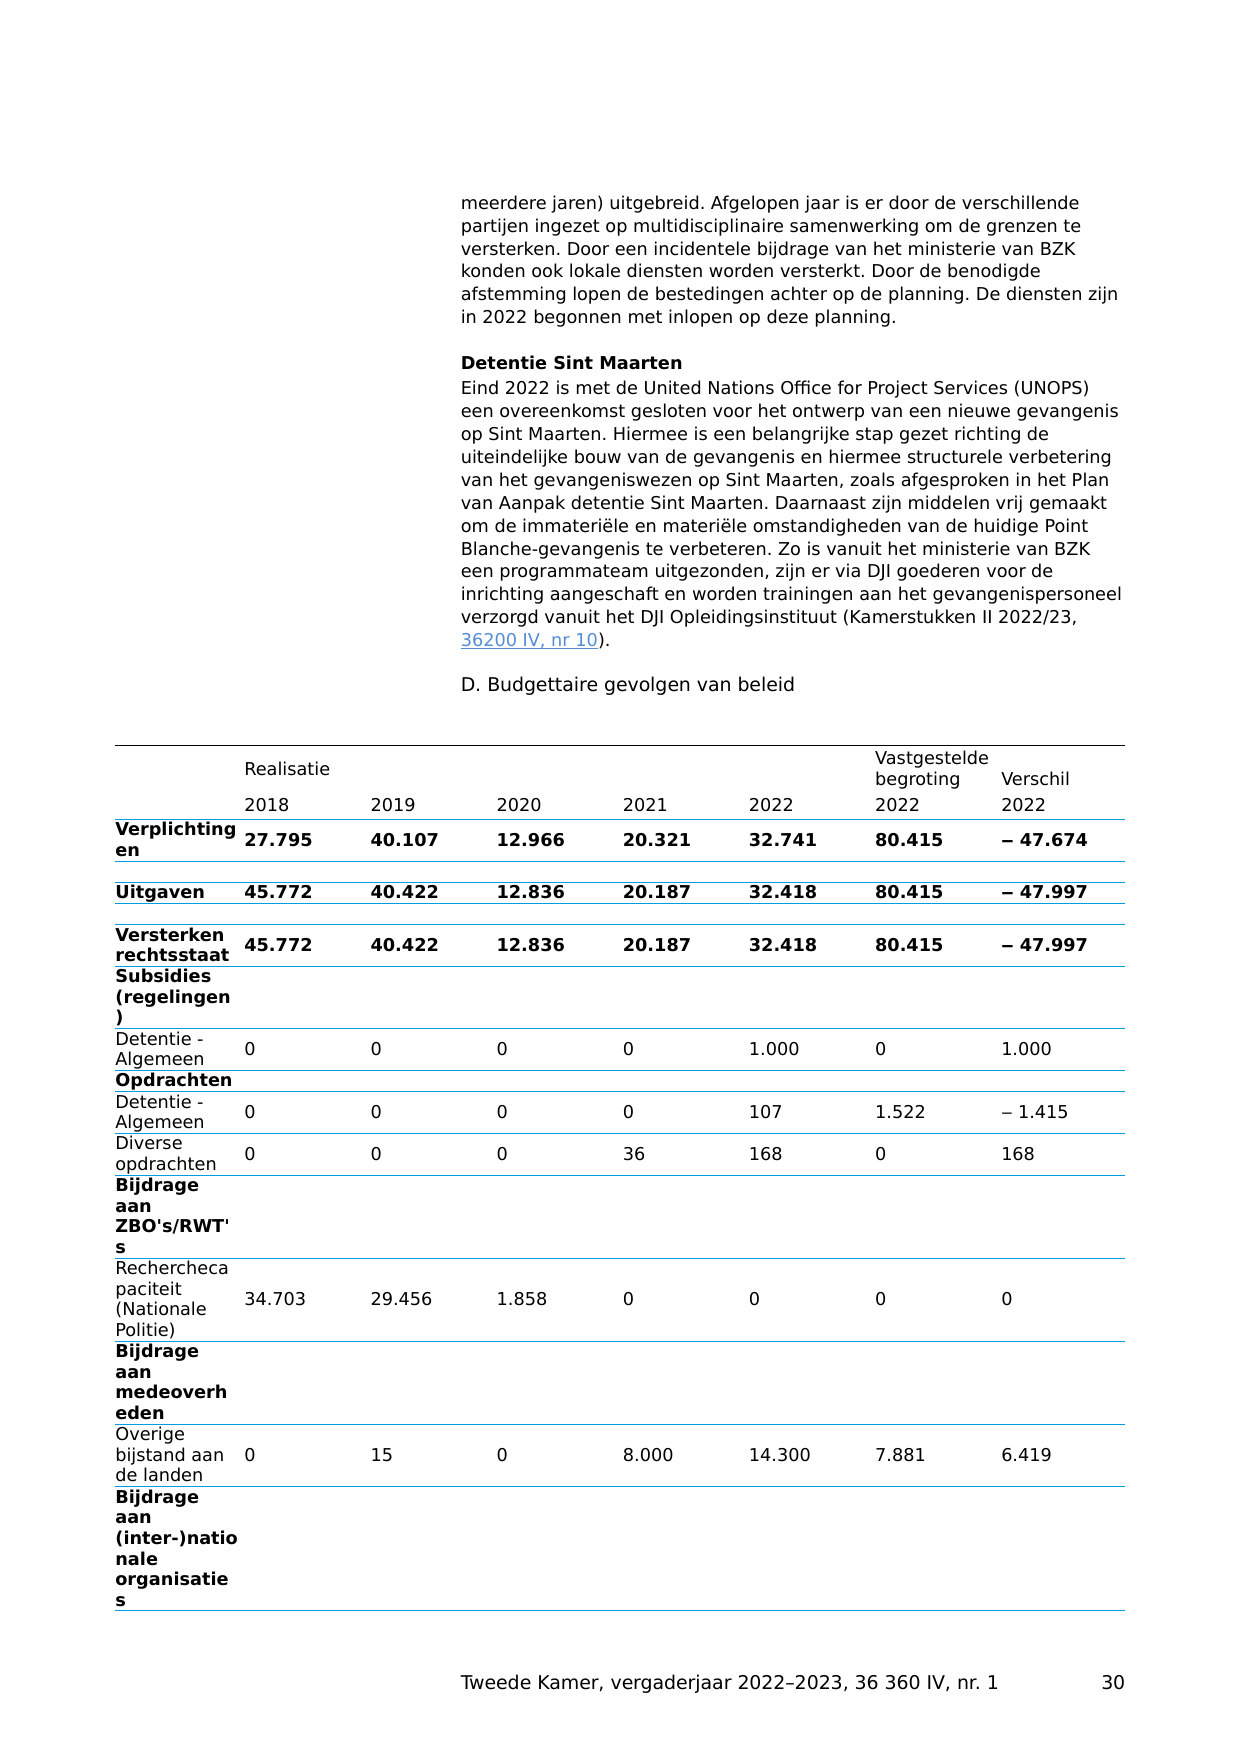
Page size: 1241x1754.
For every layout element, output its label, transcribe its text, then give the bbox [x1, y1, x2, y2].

table_cell 1.000 [998, 1029, 1125, 1070]
table_cell [241, 1342, 367, 1424]
table_cell [368, 1487, 493, 1610]
table_cell 0 [494, 1092, 620, 1133]
table_cell 27.795 [241, 820, 367, 861]
table_cell 40.107 [368, 820, 493, 861]
table_cell 29.456 [368, 1259, 493, 1341]
table_cell 6.419 [998, 1425, 1125, 1486]
table_cell Opdrachten [115, 1071, 241, 1091]
table_cell [368, 862, 493, 882]
table_cell Bijdrage aan medeoverheden [115, 1342, 241, 1424]
table_cell 0 [241, 1092, 367, 1133]
table_cell 80.415 [872, 883, 998, 903]
table_cell 12.836 [494, 883, 620, 903]
table_cell Detentie - Algemeen [115, 1092, 241, 1133]
table_cell [746, 1342, 872, 1424]
table_cell 0 [620, 1092, 746, 1133]
table_cell [998, 904, 1125, 924]
table_cell 32.418 [746, 883, 872, 903]
table_cell Verschil [998, 746, 1125, 792]
table_cell Detentie - Algemeen [115, 1029, 241, 1070]
table_cell 2022 [746, 792, 872, 819]
table_cell 7.881 [872, 1425, 998, 1486]
table_header Tabel 7 Budgettaire gevolgen van beleid artikel 1. Versterken rechtsstaat (bedragen x € 1.000) [115, 720, 1125, 745]
table_cell [620, 904, 746, 924]
table_cell [494, 904, 620, 924]
table_cell 0 [998, 1259, 1125, 1341]
table_cell [746, 862, 872, 882]
table_cell 14.300 [746, 1425, 872, 1486]
table_cell 40.422 [368, 925, 493, 966]
table_cell 1.858 [494, 1259, 620, 1341]
table_cell 8.000 [620, 1425, 746, 1486]
title D. Budgettaire gevolgen van beleid [461, 674, 1125, 696]
table_cell [241, 967, 367, 1028]
table_cell 0 [620, 1259, 746, 1341]
table_cell 107 [746, 1092, 872, 1133]
table_cell 0 [494, 1425, 620, 1486]
table_cell 20.187 [620, 883, 746, 903]
table_cell [368, 1071, 493, 1091]
table_cell 168 [746, 1134, 872, 1174]
table_cell 0 [872, 1029, 998, 1070]
table_cell [746, 1176, 872, 1258]
table_cell 36 [620, 1134, 746, 1174]
table_cell [746, 967, 872, 1028]
table_cell 2018 [241, 792, 367, 819]
table_cell 45.772 [241, 925, 367, 966]
table_cell Recherchecapaciteit (Nationale Politie) [115, 1259, 241, 1341]
table_cell [494, 1342, 620, 1424]
table_cell ‒ 47.997 [998, 883, 1125, 903]
table_cell ‒ 47.674 [998, 820, 1125, 861]
table_cell [620, 862, 746, 882]
table_cell [998, 967, 1125, 1028]
table_cell [872, 862, 998, 882]
table_cell Vastgestelde begroting [872, 746, 998, 792]
table_cell [241, 1176, 367, 1258]
table_cell [872, 1342, 998, 1424]
table_cell [998, 1487, 1125, 1610]
table_cell [620, 967, 746, 1028]
table_cell 20.321 [620, 820, 746, 861]
table_cell 32.741 [746, 820, 872, 861]
table_cell 0 [872, 1134, 998, 1174]
table_cell 80.415 [872, 925, 998, 966]
table_cell [494, 1071, 620, 1091]
table_cell [368, 967, 493, 1028]
table_cell Overige bijstand aan de landen [115, 1425, 241, 1486]
table_cell [241, 1487, 367, 1610]
table_cell [115, 904, 241, 924]
table_cell [620, 1176, 746, 1258]
table_cell 0 [872, 1259, 998, 1341]
text Eind 2022 is met de United Nations Office for Project Services (UNOPS) een overeenkomst gesloten voor het ontwerp van een nieuwe gevangenis op Sint Maarten. Hiermee is een belangrijke stap gezet richting de uiteindelijke bouw van de gevangenis en hiermee structurele verbetering van het gevangeniswezen op Sint Maarten, zoals afgesproken in het Plan van Aanpak detentie Sint Maarten. Daarnaast zijn middelen vrij gemaakt om de immateriële en materiële omstandigheden van de huidige Point Blanche-gevangenis te verbeteren. Zo is vanuit het ministerie van BZK een programmateam uitgezonden, zijn er via DJI goederen voor de inrichting aangeschaft en worden trainingen aan het gevangenispersoneel verzorgd vanuit het DJI Opleidingsinstituut (Kamerstukken II 2022/23, 36200 IV, nr 10). [461, 376, 1125, 651]
table_cell Subsidies (regelingen) [115, 967, 241, 1028]
table_cell [620, 1342, 746, 1424]
table_cell 2022 [872, 792, 998, 819]
table_cell 0 [241, 1134, 367, 1174]
table_cell 32.418 [746, 925, 872, 966]
table_cell 0 [368, 1029, 493, 1070]
table_cell Diverse opdrachten [115, 1134, 241, 1174]
table_cell [998, 1342, 1125, 1424]
table_cell [746, 1487, 872, 1610]
table_cell [115, 746, 241, 792]
table_cell [368, 1342, 493, 1424]
table_cell [620, 1487, 746, 1610]
table_cell 34.703 [241, 1259, 367, 1341]
table_cell [620, 1071, 746, 1091]
table_cell [872, 1071, 998, 1091]
table_cell 12.966 [494, 820, 620, 861]
table_cell [494, 967, 620, 1028]
table_cell Uitgaven [115, 883, 241, 903]
table_cell [368, 904, 493, 924]
table_cell 0 [494, 1029, 620, 1070]
table_cell [998, 1071, 1125, 1091]
table_cell ‒ 47.997 [998, 925, 1125, 966]
table_cell Bijdrage aan (inter-)nationale organisaties [115, 1487, 241, 1610]
table_cell 0 [368, 1092, 493, 1133]
table_cell 80.415 [872, 820, 998, 861]
table_cell 2019 [368, 792, 493, 819]
table_cell [241, 904, 367, 924]
table_cell 0 [368, 1134, 493, 1174]
table_cell 1.000 [746, 1029, 872, 1070]
text Detentie Sint Maarten [461, 351, 1125, 374]
table_cell [241, 862, 367, 882]
table_cell ‒ 1.415 [998, 1092, 1125, 1133]
table_cell [872, 1176, 998, 1258]
table_cell 40.422 [368, 883, 493, 903]
table_cell [368, 1176, 493, 1258]
table_cell 2021 [620, 792, 746, 819]
table_cell 0 [746, 1259, 872, 1341]
table_cell 20.187 [620, 925, 746, 966]
table_cell 2022 [998, 792, 1125, 819]
table_cell [872, 904, 998, 924]
table_cell 0 [241, 1029, 367, 1070]
table_cell 2020 [494, 792, 620, 819]
table_cell [494, 1176, 620, 1258]
table_cell Realisatie [241, 746, 872, 792]
table_cell [746, 1071, 872, 1091]
table_cell [494, 1487, 620, 1610]
table_cell Bijdrage aan ZBO's/RWT's [115, 1176, 241, 1258]
table_cell 168 [998, 1134, 1125, 1174]
table_cell 0 [494, 1134, 620, 1174]
table_cell [241, 1071, 367, 1091]
table_cell 0 [241, 1425, 367, 1486]
table_cell [115, 792, 241, 819]
table_cell [872, 967, 998, 1028]
table_cell [998, 1176, 1125, 1258]
table_cell [746, 904, 872, 924]
table_cell 0 [620, 1029, 746, 1070]
table_cell 1.522 [872, 1092, 998, 1133]
table_cell 45.772 [241, 883, 367, 903]
table_cell 15 [368, 1425, 493, 1486]
table_cell Versterken rechtsstaat [115, 925, 241, 966]
table_cell 12.836 [494, 925, 620, 966]
table_cell [998, 862, 1125, 882]
text meerdere jaren) uitgebreid. Afgelopen jaar is er door de verschillende partijen ingezet op multidisciplinaire samenwerking om de grenzen te versterken. Door een incidentele bijdrage van het ministerie van BZK konden ook lokale diensten worden versterkt. Door de benodigde afstemming lopen de bestedingen achter op de planning. De diensten zijn in 2022 begonnen met inlopen op deze planning. [461, 191, 1125, 328]
table_cell [115, 862, 241, 882]
table_cell Verplichtingen [115, 820, 241, 861]
table_cell [872, 1487, 998, 1610]
table_cell [494, 862, 620, 882]
